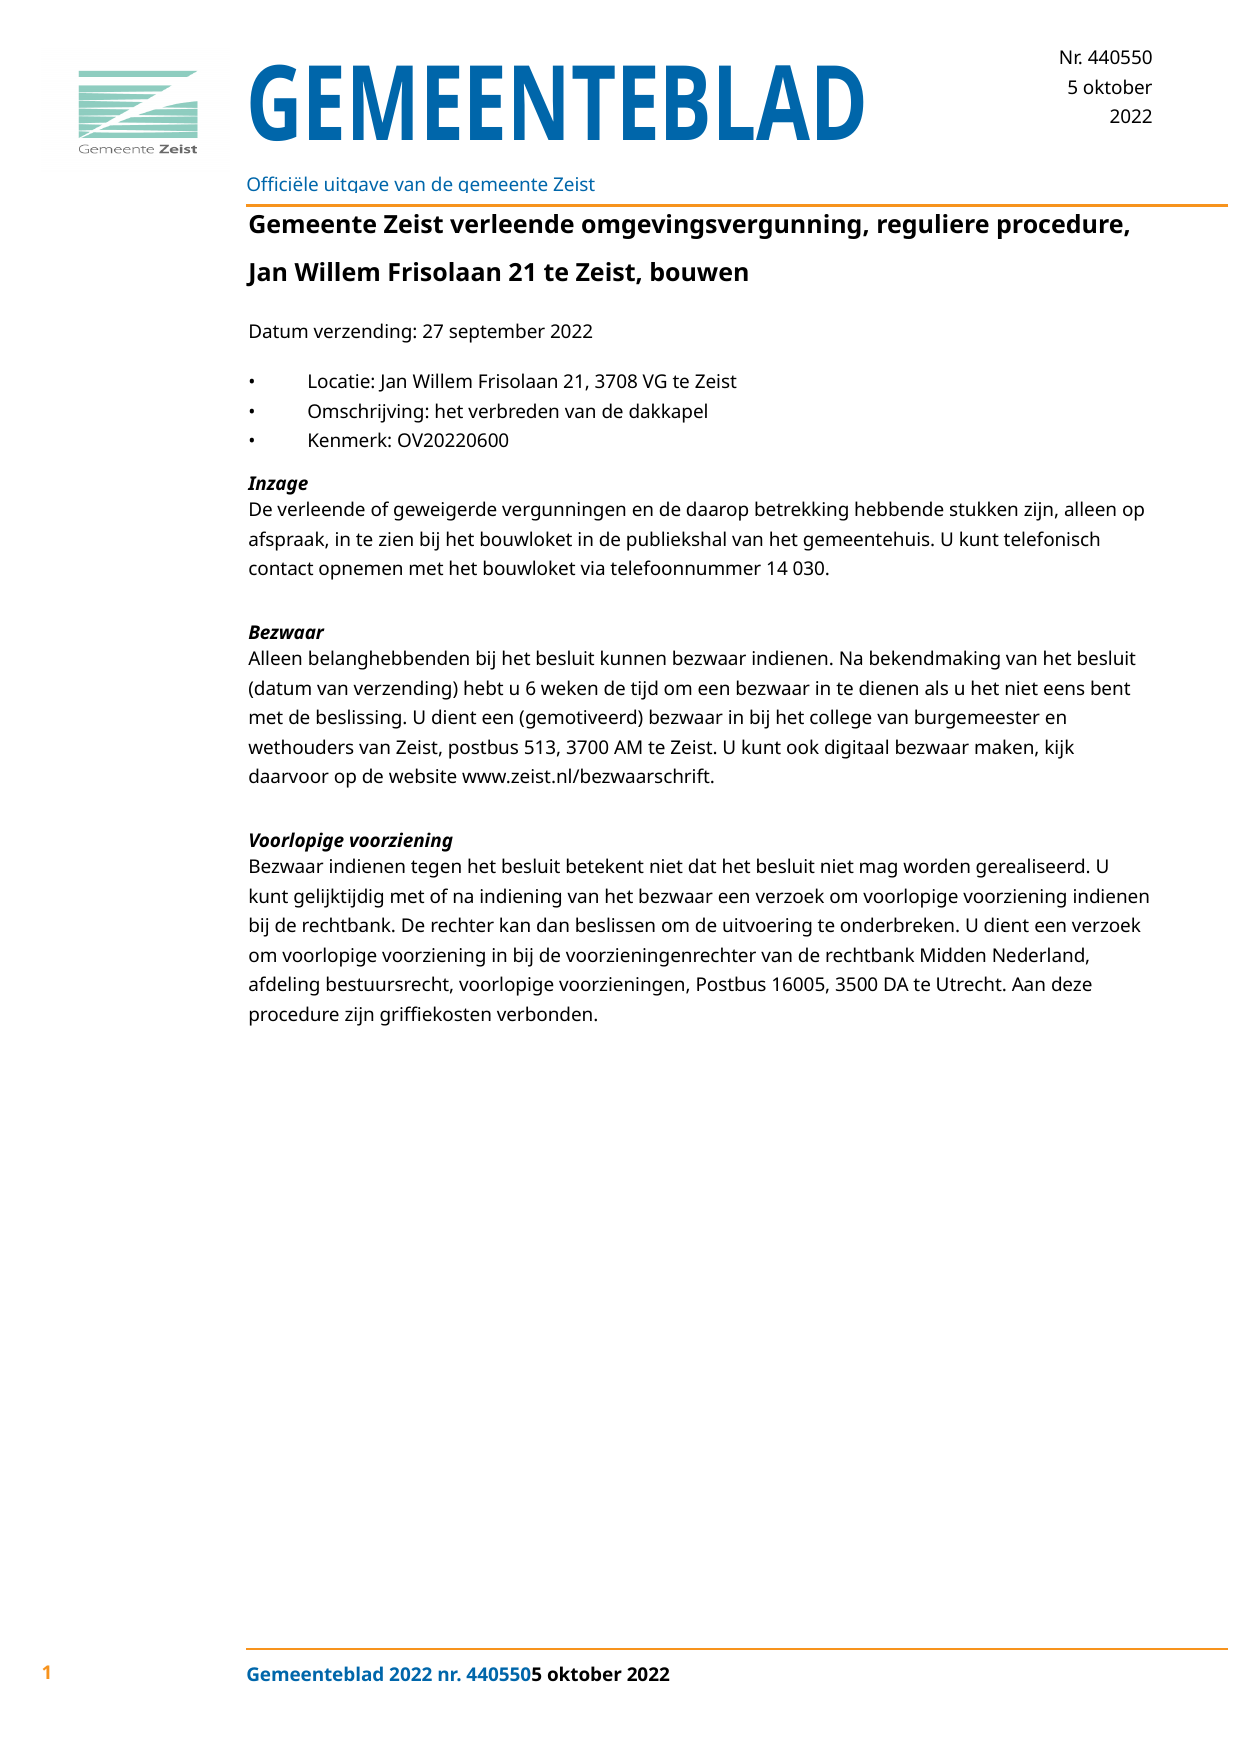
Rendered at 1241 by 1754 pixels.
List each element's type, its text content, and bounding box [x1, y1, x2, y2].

text De verleende of geweigerde vergunningen en de daarop betrekking hebbende stukken zijn, alleen op afspraak, in te zien bij het bouwloket in de publiekshal van het gemeentehuis. U kunt telefonisch contact opnemen met het bouwloket via telefoonnummer 14 030. [248, 496, 1152, 581]
text Voorlopige voorziening [248, 827, 1152, 853]
list Locatie: Jan Willem Frisolaan 21, 3708 VG te Zeist [248, 368, 1152, 394]
text Datum verzending: 27 september 2022 [248, 318, 1152, 344]
text Inzage [248, 471, 1152, 496]
list Kenmerk: OV20220600 [248, 427, 1152, 453]
text Gemeente Zeist verleende omgevingsvergunning, reguliere procedure, Jan Willem Frisolaan 21 te Zeist, bouwen [248, 207, 1152, 288]
list Omschrijving: het verbreden van de dakkapel [248, 398, 1152, 424]
text Bezwaar indienen tegen het besluit betekent niet dat het besluit niet mag worden gerealiseerd. U kunt gelijktijdig met of na indiening van het bezwaar een verzoek om voorlopige voorziening indienen bij de rechtbank. De rechter kan dan beslissen om de uitvoering te onderbreken. U dient een verzoek om voorlopige voorziening in bij de voorzieningenrechter van de rechtbank Midden Nederland, afdeling bestuursrecht, voorlopige voorzieningen, Postbus 16005, 3500 DA te Utrecht. Aan deze procedure zijn griffiekosten verbonden. [248, 853, 1152, 1027]
text Bezwaar [248, 619, 1152, 645]
picture [41, 47, 231, 172]
text Alleen belanghebbenden bij het besluit kunnen bezwaar indienen. Na bekendmaking van het besluit (datum van verzending) hebt u 6 weken de tijd om een bezwaar in te dienen als u het niet eens bent met de beslissing. U dient een (gemotiveerd) bezwaar in bij het college van burgemeester en wethouders van Zeist, postbus 513, 3700 AM te Zeist. U kunt ook digitaal bezwaar maken, kijk daarvoor op de website www.zeist.nl/bezwaarschrift. [248, 645, 1152, 789]
